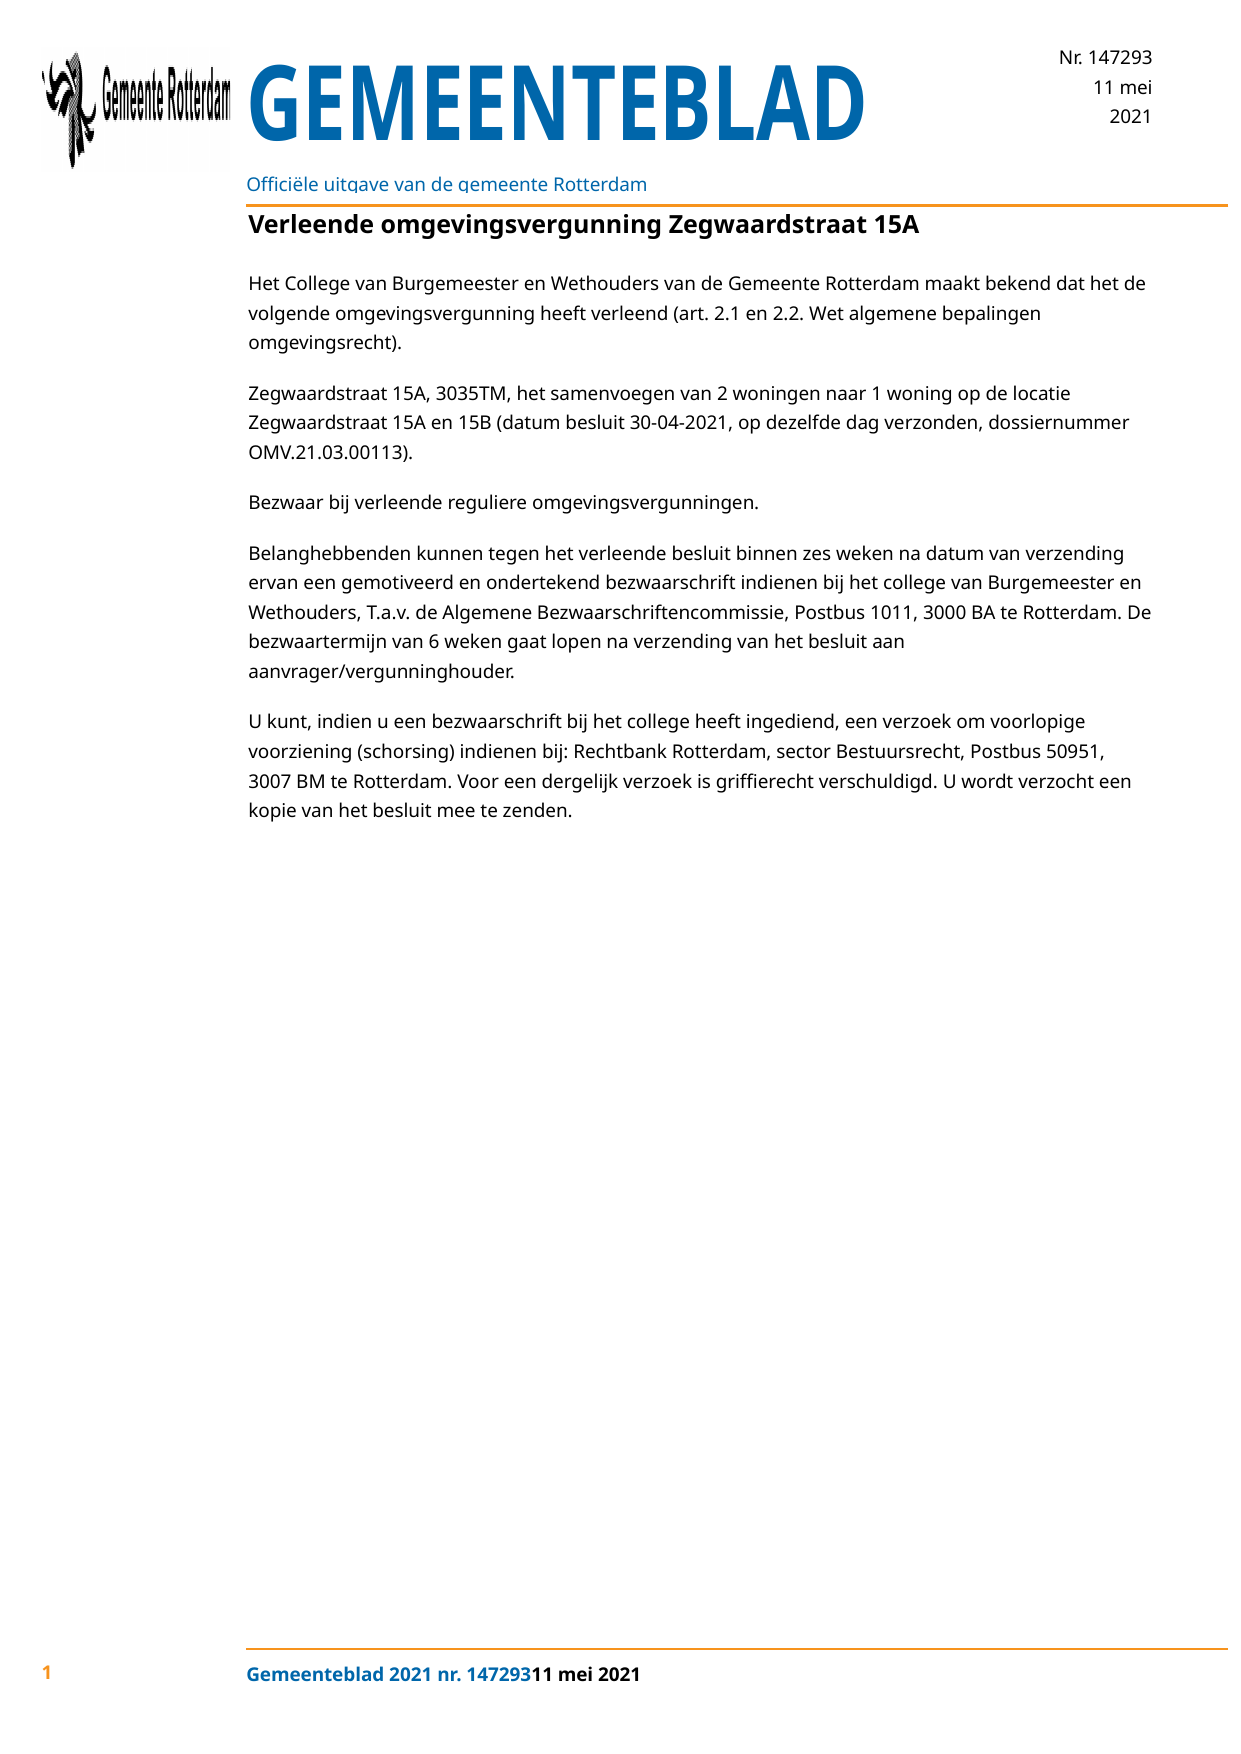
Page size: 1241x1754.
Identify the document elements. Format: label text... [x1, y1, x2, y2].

text U kunt, indien u een bezwaarschrift bij het college heeft ingediend, een verzoek om voorlopige voorziening (schorsing) indienen bij: Rechtbank Rotterdam, sector Bestuursrecht, Postbus 50951, 3007 BM te Rotterdam. Voor een dergelijk verzoek is griffierecht verschuldigd. U wordt verzocht een kopie van het besluit mee te zenden. [248, 709, 1152, 823]
text Bezwaar bij verleende reguliere omgevingsvergunningen. [248, 489, 1152, 515]
text Verleende omgevingsvergunning Zegwaardstraat 15A [248, 207, 1152, 241]
text Zegwaardstraat 15A, 3035TM, het samenvoegen van 2 woningen naar 1 woning op de locatie Zegwaardstraat 15A en 15B (datum besluit 30-04-2021, op dezelfde dag verzonden, dossiernummer OMV.21.03.00113). [248, 380, 1152, 465]
text Het College van Burgemeester en Wethouders van de Gemeente Rotterdam maakt bekend dat het de volgende omgevingsvergunning heeft verleend (art. 2.1 en 2.2. Wet algemene bepalingen omgevingsrecht). [248, 270, 1152, 355]
picture [41, 47, 231, 172]
text Belanghebbenden kunnen tegen het verleende besluit binnen zes weken na datum van verzending ervan een gemotiveerd en ondertekend bezwaarschrift indienen bij het college van Burgemeester en Wethouders, T.a.v. de Algemene Bezwaarschriftencommissie, Postbus 1011, 3000 BA te Rotterdam. De bezwaartermijn van 6 weken gaat lopen na verzending van het besluit aan aanvrager/vergunninghouder. [248, 540, 1152, 684]
